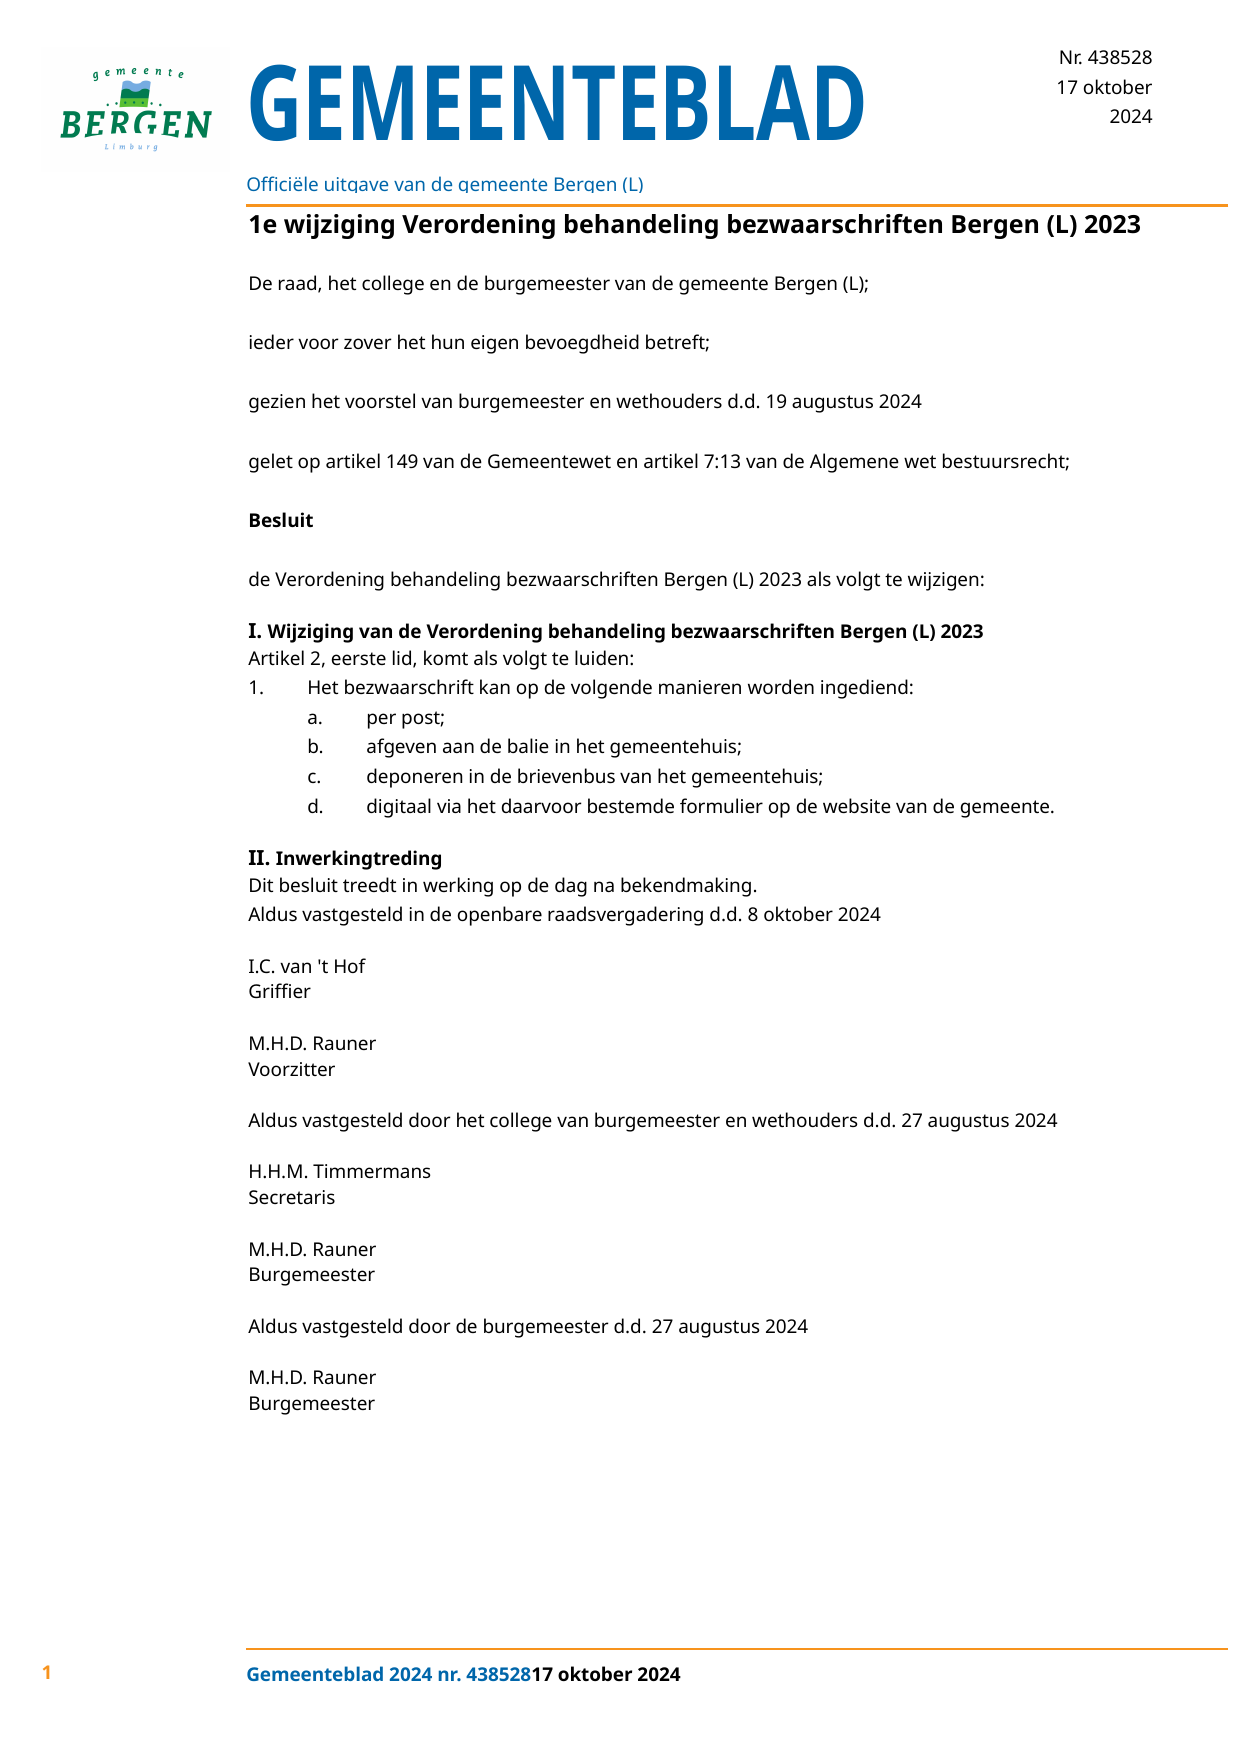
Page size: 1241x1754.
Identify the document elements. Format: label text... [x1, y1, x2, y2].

text II. Inwerkingtreding [248, 843, 1152, 872]
picture [41, 47, 231, 172]
list deponeren in de brievenbus van het gemeentehuis; [307, 763, 1152, 789]
list digitaal via het daarvoor bestemde formulier op de website van de gemeente. [307, 793, 1152, 819]
text M.H.D. Rauner [248, 1236, 1152, 1262]
text Burgemeester [248, 1262, 1152, 1287]
text de Verordening behandeling bezwaarschriften Bergen (L) 2023 als volgt te wijzigen: [248, 566, 1152, 592]
text ieder voor zover het hun eigen bevoegdheid betreft; [248, 329, 1152, 355]
list afgeven aan de balie in het gemeentehuis; [307, 734, 1152, 759]
text 1e wijziging Verordening behandeling bezwaarschriften Bergen (L) 2023 [248, 207, 1152, 241]
text Voorzitter [248, 1056, 1152, 1081]
list Het bezwaarschrift kan op de volgende manieren worden ingediend: [248, 674, 1152, 700]
text Dit besluit treedt in werking op de dag na bekendmaking. [248, 872, 1152, 897]
text gezien het voorstel van burgemeester en wethouders d.d. 19 augustus 2024 [248, 389, 1152, 414]
text Griffier [248, 978, 1152, 1004]
text M.H.D. Rauner [248, 1364, 1152, 1390]
text Besluit [248, 507, 1152, 533]
text gelet op artikel 149 van de Gemeentewet en artikel 7:13 van de Algemene wet bestuursrecht; [248, 448, 1152, 473]
text H.H.M. Timmermans [248, 1159, 1152, 1184]
text Secretaris [248, 1184, 1152, 1210]
text De raad, het college en de burgemeester van de gemeente Bergen (L); [248, 270, 1152, 296]
list per post; [307, 704, 1152, 730]
text Artikel 2, eerste lid, komt als volgt te luiden: [248, 645, 1152, 671]
text Aldus vastgesteld door het college van burgemeester en wethouders d.d. 27 augustus 2024 [248, 1107, 1152, 1133]
text Aldus vastgesteld in de openbare raadsvergadering d.d. 8 oktober 2024 [248, 901, 1152, 927]
text I. Wijziging van de Verordening behandeling bezwaarschriften Bergen (L) 2023 [248, 617, 1152, 645]
text Burgemeester [248, 1390, 1152, 1416]
text I.C. van 't Hof [248, 953, 1152, 978]
text M.H.D. Rauner [248, 1030, 1152, 1056]
text Aldus vastgesteld door de burgemeester d.d. 27 augustus 2024 [248, 1313, 1152, 1339]
